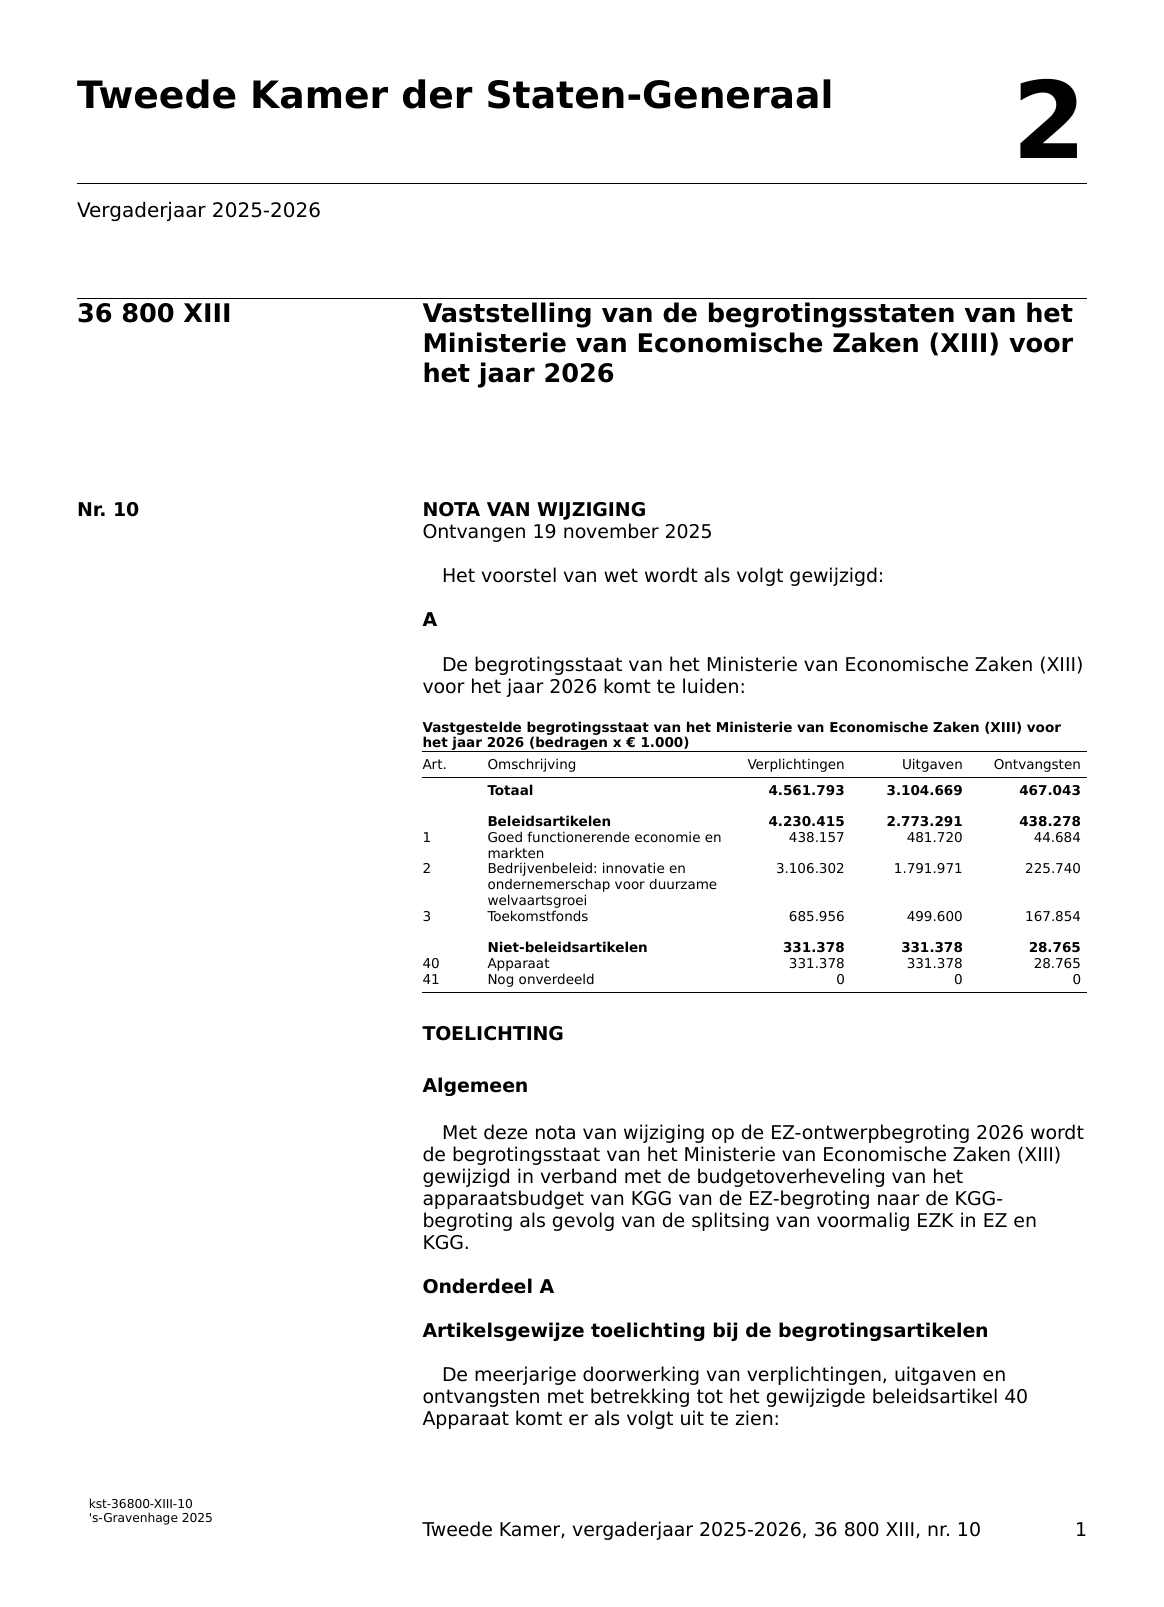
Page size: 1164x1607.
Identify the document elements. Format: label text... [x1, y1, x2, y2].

table_cell [850, 924, 968, 940]
table_cell 3.104.669 [850, 778, 968, 798]
table_cell 4.230.415 [732, 814, 850, 830]
table_cell Nog onverdeeld [481, 971, 732, 992]
table_cell 467.043 [969, 778, 1087, 798]
table_cell [732, 924, 850, 940]
table_cell 1 [422, 830, 481, 861]
table_cell [850, 799, 968, 814]
subtitle A [422, 609, 1087, 631]
subtitle Artikelsgewijze toelichting bij de begrotingsartikelen [422, 1320, 1087, 1342]
table_cell 331.378 [732, 956, 850, 971]
text Met deze nota van wijziging op de EZ-ontwerpbegroting 2026 wordt de begrotingsstaat van het Ministerie van Economische Zaken (XIII) gewijzigd in verband met de budgetoverheveling van het apparaatsbudget van KGG van de EZ-begroting naar de KGG-begroting als gevolg van de splitsing van voormalig EZK in EZ en KGG. [422, 1122, 1087, 1254]
table_cell [422, 799, 481, 814]
table_cell Verplichtingen [732, 752, 850, 777]
table_cell [422, 778, 481, 798]
subtitle 36 800 XIII Vaststelling van de begrotingsstaten van het Ministerie van Economische Zaken (XIII) voor het jaar 2026 [77, 299, 1087, 388]
table_cell Apparaat [481, 956, 732, 971]
table_cell Vergaderjaar 2025-2026 [77, 184, 1087, 298]
table_cell Bedrijvenbeleid: innovatie en ondernemerschap voor duurzame welvaartsgroei [481, 861, 732, 908]
table_cell [969, 924, 1087, 940]
table_cell [422, 924, 481, 940]
table_cell Art. [422, 752, 481, 777]
table_cell Goed functionerende economie en markten [481, 830, 732, 861]
text Ontvangen 19 november 2025 [422, 521, 1087, 543]
subtitle Algemeen [422, 1075, 1087, 1097]
table_cell 438.157 [732, 830, 850, 861]
table_cell 481.720 [850, 830, 968, 861]
subtitle Onderdeel A [422, 1276, 1087, 1298]
table_cell 28.765 [969, 956, 1087, 971]
table_cell Ontvangsten [969, 752, 1087, 777]
table_cell Omschrijving [481, 752, 732, 777]
table_cell 685.956 [732, 909, 850, 924]
table_cell 40 [422, 956, 481, 971]
table_cell 499.600 [850, 909, 968, 924]
subtitle Nr. 10 NOTA VAN WIJZIGING [77, 499, 1087, 521]
table_cell 331.378 [732, 940, 850, 956]
table_header 2 [886, 59, 1087, 183]
table_cell 167.854 [969, 909, 1087, 924]
table_cell 331.378 [850, 940, 968, 956]
table_cell 2.773.291 [850, 814, 968, 830]
table_cell 3.106.302 [732, 861, 850, 908]
text De begrotingsstaat van het Ministerie van Economische Zaken (XIII) voor het jaar 2026 komt te luiden: [422, 653, 1087, 697]
table_cell Uitgaven [850, 752, 968, 777]
table_cell 0 [732, 971, 850, 992]
table_cell [481, 799, 732, 814]
subtitle TOELICHTING [422, 1023, 1087, 1045]
table_cell Beleidsartikelen [481, 814, 732, 830]
text 's-Gravenhage 2025 [88, 1511, 323, 1525]
table_cell 438.278 [969, 814, 1087, 830]
table_cell 44.684 [969, 830, 1087, 861]
table_cell [422, 940, 481, 956]
table_cell Toekomstfonds [481, 909, 732, 924]
table_cell 1.791.971 [850, 861, 968, 908]
table_header Vastgestelde begrotingsstaat van het Ministerie van Economische Zaken (XIII) voor het jaar 2026 (bedragen x € 1.000) [422, 719, 1087, 751]
text kst-36800-XIII-10 [88, 1497, 323, 1511]
table_header Tweede Kamer der Staten-Generaal [77, 59, 886, 183]
table_cell 41 [422, 971, 481, 992]
table_cell 225.740 [969, 861, 1087, 908]
text De meerjarige doorwerking van verplichtingen, uitgaven en ontvangsten met betrekking tot het gewijzigde beleidsartikel 40 Apparaat komt er als volgt uit te zien: [422, 1364, 1087, 1430]
table_cell [481, 924, 732, 940]
table_cell 2 [422, 861, 481, 908]
table_cell Totaal [481, 778, 732, 798]
table_cell [422, 814, 481, 830]
table_cell 3 [422, 909, 481, 924]
table_cell 4.561.793 [732, 778, 850, 798]
table_cell Niet-beleidsartikelen [481, 940, 732, 956]
table_cell 0 [850, 971, 968, 992]
table_cell 0 [969, 971, 1087, 992]
table_cell 331.378 [850, 956, 968, 971]
table_cell 28.765 [969, 940, 1087, 956]
table_cell [969, 799, 1087, 814]
table_cell [732, 799, 850, 814]
text Het voorstel van wet wordt als volgt gewijzigd: [422, 565, 1087, 587]
